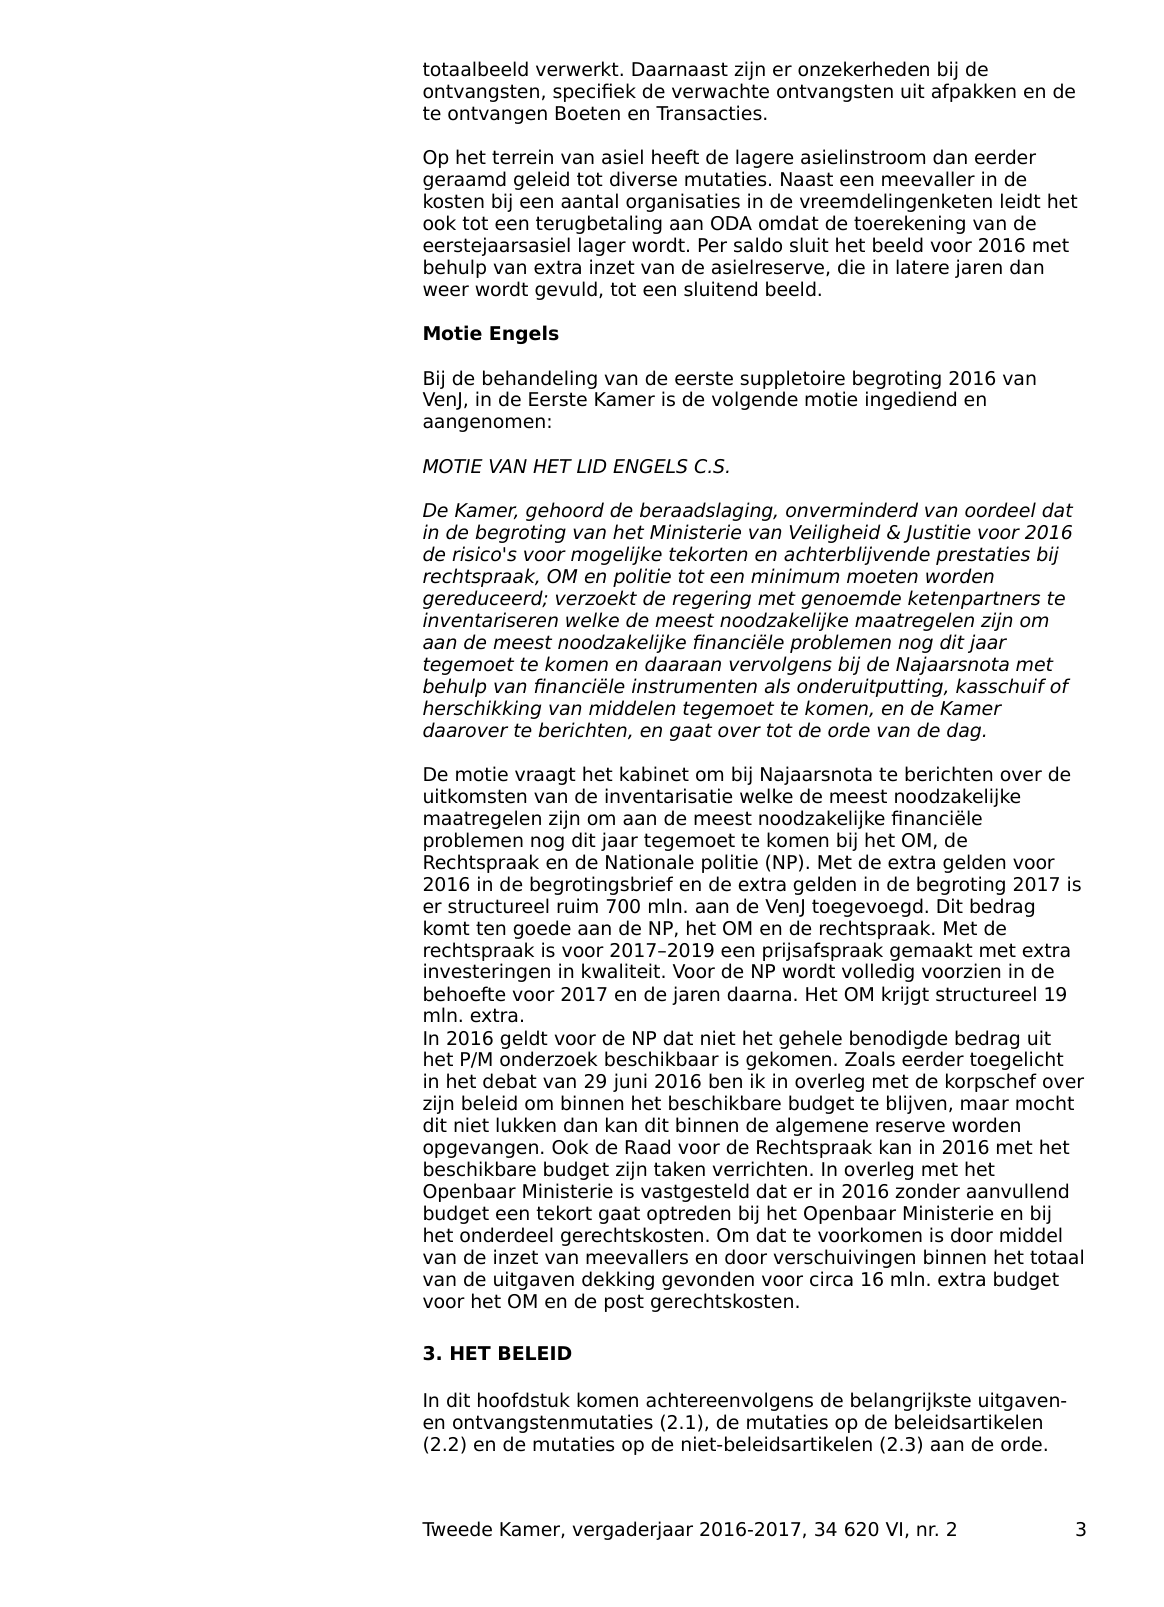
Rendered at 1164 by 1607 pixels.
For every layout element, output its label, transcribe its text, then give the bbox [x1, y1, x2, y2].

text In dit hoofdstuk komen achtereenvolgens de belangrijkste uitgaven- en ontvangstenmutaties (2.1), de mutaties op de beleidsartikelen (2.2) en de mutaties op de niet-beleidsartikelen (2.3) aan de orde. [422, 1390, 1087, 1456]
subtitle MOTIE VAN HET LID ENGELS C.S. [422, 456, 1087, 477]
text De motie vraagt het kabinet om bij Najaarsnota te berichten over de uitkomsten van de inventarisatie welke de meest noodzakelijke maatregelen zijn om aan de meest noodzakelijke financiële problemen nog dit jaar tegemoet te komen bij het OM, de Rechtspraak en de Nationale politie (NP). Met de extra gelden voor 2016 in de begrotingsbrief en de extra gelden in de begroting 2017 is er structureel ruim 700 mln. aan de VenJ toegevoegd. Dit bedrag komt ten goede aan de NP, het OM en de rechtspraak. Met de rechtspraak is voor 2017–2019 een prijsafspraak gemaakt met extra investeringen in kwaliteit. Voor de NP wordt volledig voorzien in de behoefte voor 2017 en de jaren daarna. Het OM krijgt structureel 19 mln. extra. [422, 764, 1087, 1027]
text totaalbeeld verwerkt. Daarnaast zijn er onzekerheden bij de ontvangsten, specifiek de verwachte ontvangsten uit afpakken en de te ontvangen Boeten en Transacties. [422, 59, 1087, 125]
text In 2016 geldt voor de NP dat niet het gehele benodigde bedrag uit het P/M onderzoek beschikbaar is gekomen. Zoals eerder toegelicht in het debat van 29 juni 2016 ben ik in overleg met de korpschef over zijn beleid om binnen het beschikbare budget te blijven, maar mocht dit niet lukken dan kan dit binnen de algemene reserve worden opgevangen. Ook de Raad voor de Rechtspraak kan in 2016 met het beschikbare budget zijn taken verrichten. In overleg met het Openbaar Ministerie is vastgesteld dat er in 2016 zonder aanvullend budget een tekort gaat optreden bij het Openbaar Ministerie en bij het onderdeel gerechtskosten. Om dat te voorkomen is door middel van de inzet van meevallers en door verschuivingen binnen het totaal van de uitgaven dekking gevonden voor circa 16 mln. extra budget voor het OM en de post gerechtskosten. [422, 1027, 1087, 1313]
text De Kamer, gehoord de beraadslaging, onverminderd van oordeel dat in de begroting van het Ministerie van Veiligheid & Justitie voor 2016 de risico's voor mogelijke tekorten en achterblijvende prestaties bij rechtspraak, OM en politie tot een minimum moeten worden gereduceerd; verzoekt de regering met genoemde ketenpartners te inventariseren welke de meest noodzakelijke maatregelen zijn om aan de meest noodzakelijke financiële problemen nog dit jaar tegemoet te komen en daaraan vervolgens bij de Najaarsnota met behulp van financiële instrumenten als onderuitputting, kasschuif of herschikking van middelen tegemoet te komen, en de Kamer daarover te berichten, en gaat over tot de orde van de dag. [422, 500, 1087, 741]
subtitle Motie Engels [422, 323, 1087, 345]
text Op het terrein van asiel heeft de lagere asielinstroom dan eerder geraamd geleid tot diverse mutaties. Naast een meevaller in de kosten bij een aantal organisaties in de vreemdelingenketen leidt het ook tot een terugbetaling aan ODA omdat de toerekening van de eerstejaarsasiel lager wordt. Per saldo sluit het beeld voor 2016 met behulp van extra inzet van de asielreserve, die in latere jaren dan weer wordt gevuld, tot een sluitend beeld. [422, 147, 1087, 301]
subtitle 3. HET BELEID [422, 1343, 1087, 1365]
text Bij de behandeling van de eerste suppletoire begroting 2016 van VenJ, in de Eerste Kamer is de volgende motie ingediend en aangenomen: [422, 367, 1087, 433]
